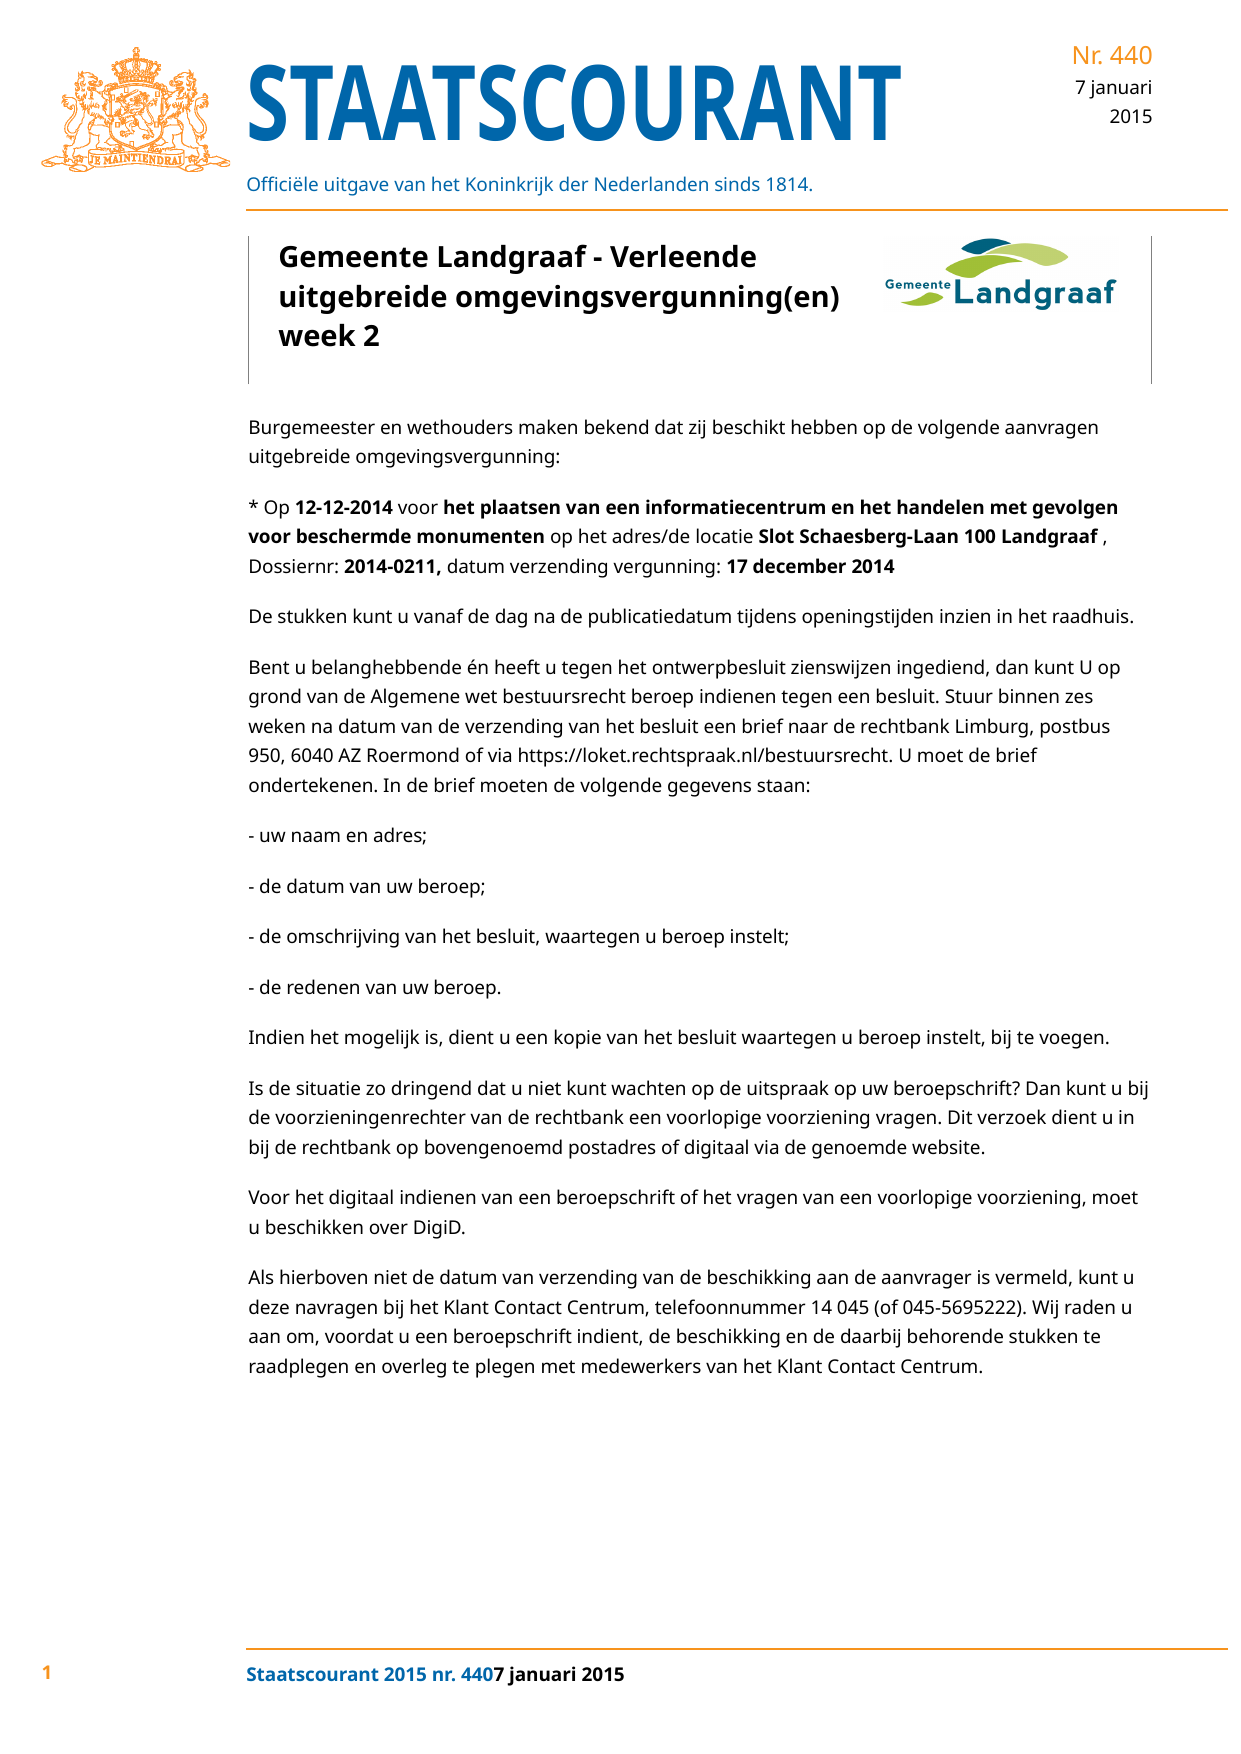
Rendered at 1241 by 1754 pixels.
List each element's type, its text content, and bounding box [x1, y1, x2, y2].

text - de omschrijving van het besluit, waartegen u beroep instelt; [248, 923, 1152, 949]
text Bent u belanghebbende én heeft u tegen het ontwerpbesluit zienswijzen ingediend, dan kunt U op grond van de Algemene wet bestuursrecht beroep indienen tegen een besluit. Stuur binnen zes weken na datum van de verzending van het besluit een brief naar de rechtbank Limburg, postbus 950, 6040 AZ Roermond of via https://loket.rechtspraak.nl/bestuursrecht. U moet de brief ondertekenen. In de brief moeten de volgende gegevens staan: [248, 654, 1152, 798]
table_header [850, 236, 1151, 384]
text Is de situatie zo dringend dat u niet kunt wachten op de uitspraak op uw beroepschrift? Dan kunt u bij de voorzieningenrechter van de rechtbank een voorlopige voorziening vragen. Dit verzoek dient u in bij de rechtbank op bovengenoemd postadres of digitaal via de genoemde website. [248, 1075, 1152, 1160]
text * Op 12-12-2014 voor het plaatsen van een informatiecentrum en het handelen met gevolgen voor beschermde monumenten op het adres/de locatie Slot Schaesberg-Laan 100 Landgraaf , Dossiernr: 2014-0211, datum verzending vergunning: 17 december 2014 [248, 494, 1152, 579]
picture [41, 47, 231, 172]
text Indien het mogelijk is, dient u een kopie van het besluit waartegen u beroep instelt, bij te voegen. [248, 1024, 1152, 1050]
text - uw naam en adres; [248, 823, 1152, 848]
text Als hierboven niet de datum van verzending van de beschikking aan de aanvrager is vermeld, kunt u deze navragen bij het Klant Contact Centrum, telefoonnummer 14 045 (of 045-5695222). Wij raden u aan om, voordat u een beroepschrift indient, de beschikking en de daarbij behorende stukken te raadplegen en overleg te plegen met medewerkers van het Klant Contact Centrum. [248, 1264, 1152, 1379]
picture [882, 236, 1119, 312]
text De stukken kunt u vanaf de dag na de publicatiedatum tijdens openingstijden inzien in het raadhuis. [248, 603, 1152, 629]
table_header Gemeente Landgraaf - Verleende uitgebreide omgevingsvergunning(en) week 2 [249, 236, 850, 384]
text Burgemeester en wethouders maken bekend dat zij beschikt hebben op de volgende aanvragen uitgebreide omgevingsvergunning: [248, 414, 1152, 469]
text Voor het digitaal indienen van een beroepschrift of het vragen van een voorlopige voorziening, moet u beschikken over DigiD. [248, 1184, 1152, 1240]
text - de datum van uw beroep; [248, 873, 1152, 899]
text - de redenen van uw beroep. [248, 974, 1152, 1000]
